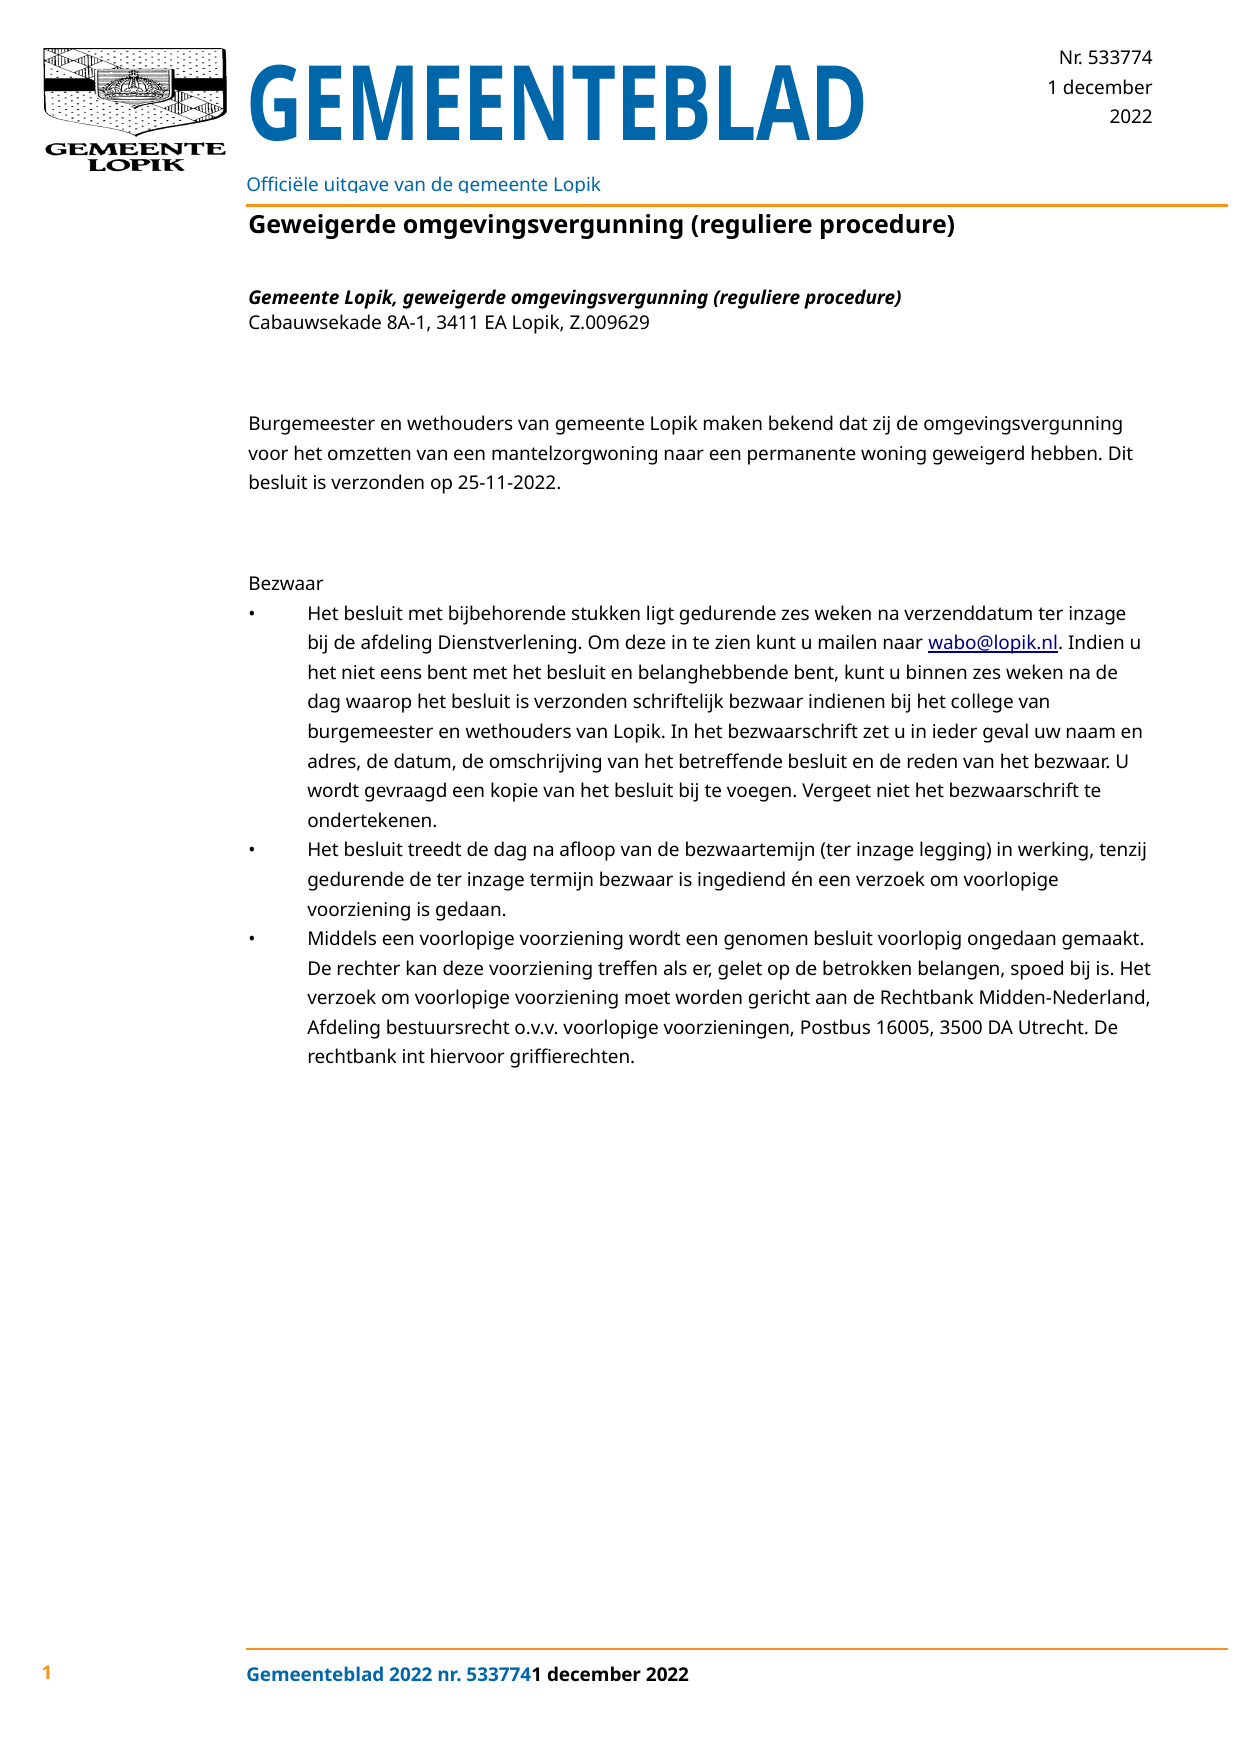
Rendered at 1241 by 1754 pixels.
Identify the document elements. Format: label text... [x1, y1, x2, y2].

list Het besluit treedt de dag na afloop van de bezwaartemijn (ter inzage legging) in werking, tenzij gedurende de ter inzage termijn bezwaar is ingediend én een verzoek om voorlopige voorziening is gedaan. [248, 837, 1152, 922]
text Geweigerde omgevingsvergunning (reguliere procedure) [248, 207, 1152, 241]
text Bezwaar [248, 570, 1152, 596]
list Het besluit met bijbehorende stukken ligt gedurende zes weken na verzenddatum ter inzage bij de afdeling Dienstverlening. Om deze in te zien kunt u mailen naar wabo@lopik.nl. Indien u het niet eens bent met het besluit en belanghebbende bent, kunt u binnen zes weken na de dag waarop het besluit is verzonden schriftelijk bezwaar indienen bij het college van burgemeester en wethouders van Lopik. In het bezwaarschrift zet u in ieder geval uw naam en adres, de datum, de omschrijving van het betreffende besluit en de reden van het bezwaar. U wordt gevraagd een kopie van het besluit bij te voegen. Vergeet niet het bezwaarschrift te ondertekenen. [248, 600, 1152, 833]
text Cabauwsekade 8A-1, 3411 EA Lopik, Z.009629 [248, 309, 1152, 335]
picture [41, 47, 231, 172]
list Middels een voorlopige voorziening wordt een genomen besluit voorlopig ongedaan gemaakt. De rechter kan deze voorziening treffen als er, gelet op de betrokken belangen, spoed bij is. Het verzoek om voorlopige voorziening moet worden gericht aan de Rechtbank Midden-Nederland, Afdeling bestuursrecht o.v.v. voorlopige voorzieningen, Postbus 16005, 3500 DA Utrecht. De rechtbank int hiervoor griffierechten. [248, 925, 1152, 1069]
text Gemeente Lopik, geweigerde omgevingsvergunning (reguliere procedure) [248, 284, 1152, 309]
text Burgemeester en wethouders van gemeente Lopik maken bekend dat zij de omgevingsvergunning voor het omzetten van een mantelzorgwoning naar een permanente woning geweigerd hebben. Dit besluit is verzonden op 25-11-2022. [248, 410, 1152, 495]
